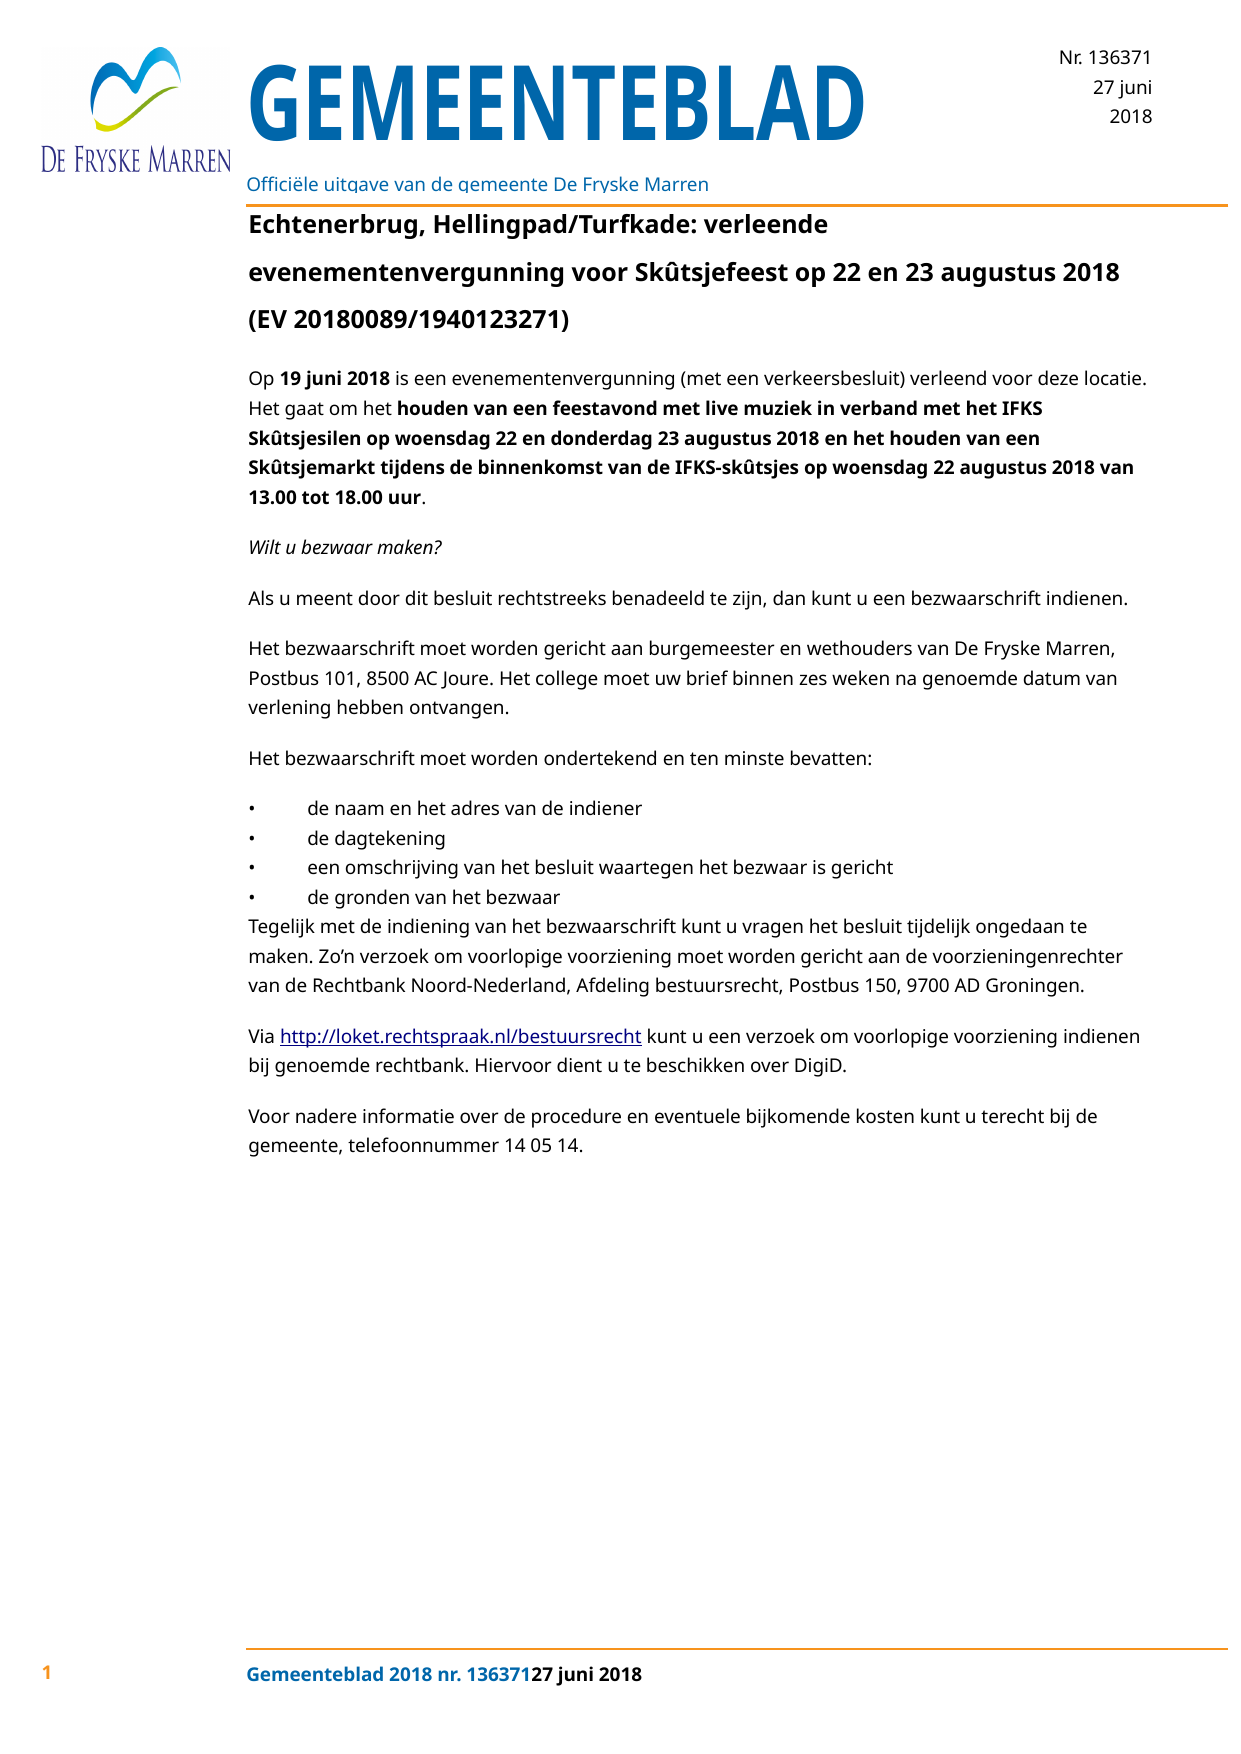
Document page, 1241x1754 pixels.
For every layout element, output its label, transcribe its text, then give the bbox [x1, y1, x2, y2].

list de dagtekening [248, 825, 1152, 850]
text Op 19 juni 2018 is een evenementenvergunning (met een verkeersbesluit) verleend voor deze locatie. Het gaat om het houden van een feestavond met live muziek in verband met het IFKS Skûtsjesilen op woensdag 22 en donderdag 23 augustus 2018 en het houden van een Skûtsjemarkt tijdens de binnenkomst van de IFKS-skûtsjes op woensdag 22 augustus 2018 van 13.00 tot 18.00 uur. [248, 366, 1152, 509]
picture [41, 47, 231, 172]
text Voor nadere informatie over de procedure en eventuele bijkomende kosten kunt u terecht bij de gemeente, telefoonnummer 14 05 14. [248, 1103, 1152, 1158]
text Als u meent door dit besluit rechtstreeks benadeeld te zijn, dan kunt u een bezwaarschrift indienen. [248, 585, 1152, 610]
text Het bezwaarschrift moet worden gericht aan burgemeester en wethouders van De Fryske Marren, Postbus 101, 8500 AC Joure. Het college moet uw brief binnen zes weken na genoemde datum van verlening hebben ontvangen. [248, 635, 1152, 720]
text Via http://loket.rechtspraak.nl/bestuursrecht kunt u een verzoek om voorlopige voorziening indienen bij genoemde rechtbank. Hiervoor dient u te beschikken over DigiD. [248, 1023, 1152, 1078]
text Wilt u bezwaar maken? [248, 534, 1152, 560]
list de gronden van het bezwaar [248, 884, 1152, 909]
list een omschrijving van het besluit waartegen het bezwaar is gericht [248, 854, 1152, 880]
list de naam en het adres van de indiener [248, 795, 1152, 821]
text Echtenerbrug, Hellingpad/Turfkade: verleende evenementenvergunning voor Skûtsjefeest op 22 en 23 augustus 2018 (EV 20180089/1940123271) [248, 207, 1152, 336]
text Het bezwaarschrift moet worden ondertekend en ten minste bevatten: [248, 745, 1152, 770]
text Tegelijk met de indiening van het bezwaarschrift kunt u vragen het besluit tijdelijk ongedaan te maken. Zo’n verzoek om voorlopige voorziening moet worden gericht aan de voorzieningenrechter van de Rechtbank Noord-Nederland, Afdeling bestuursrecht, Postbus 150, 9700 AD Groningen. [248, 913, 1152, 998]
